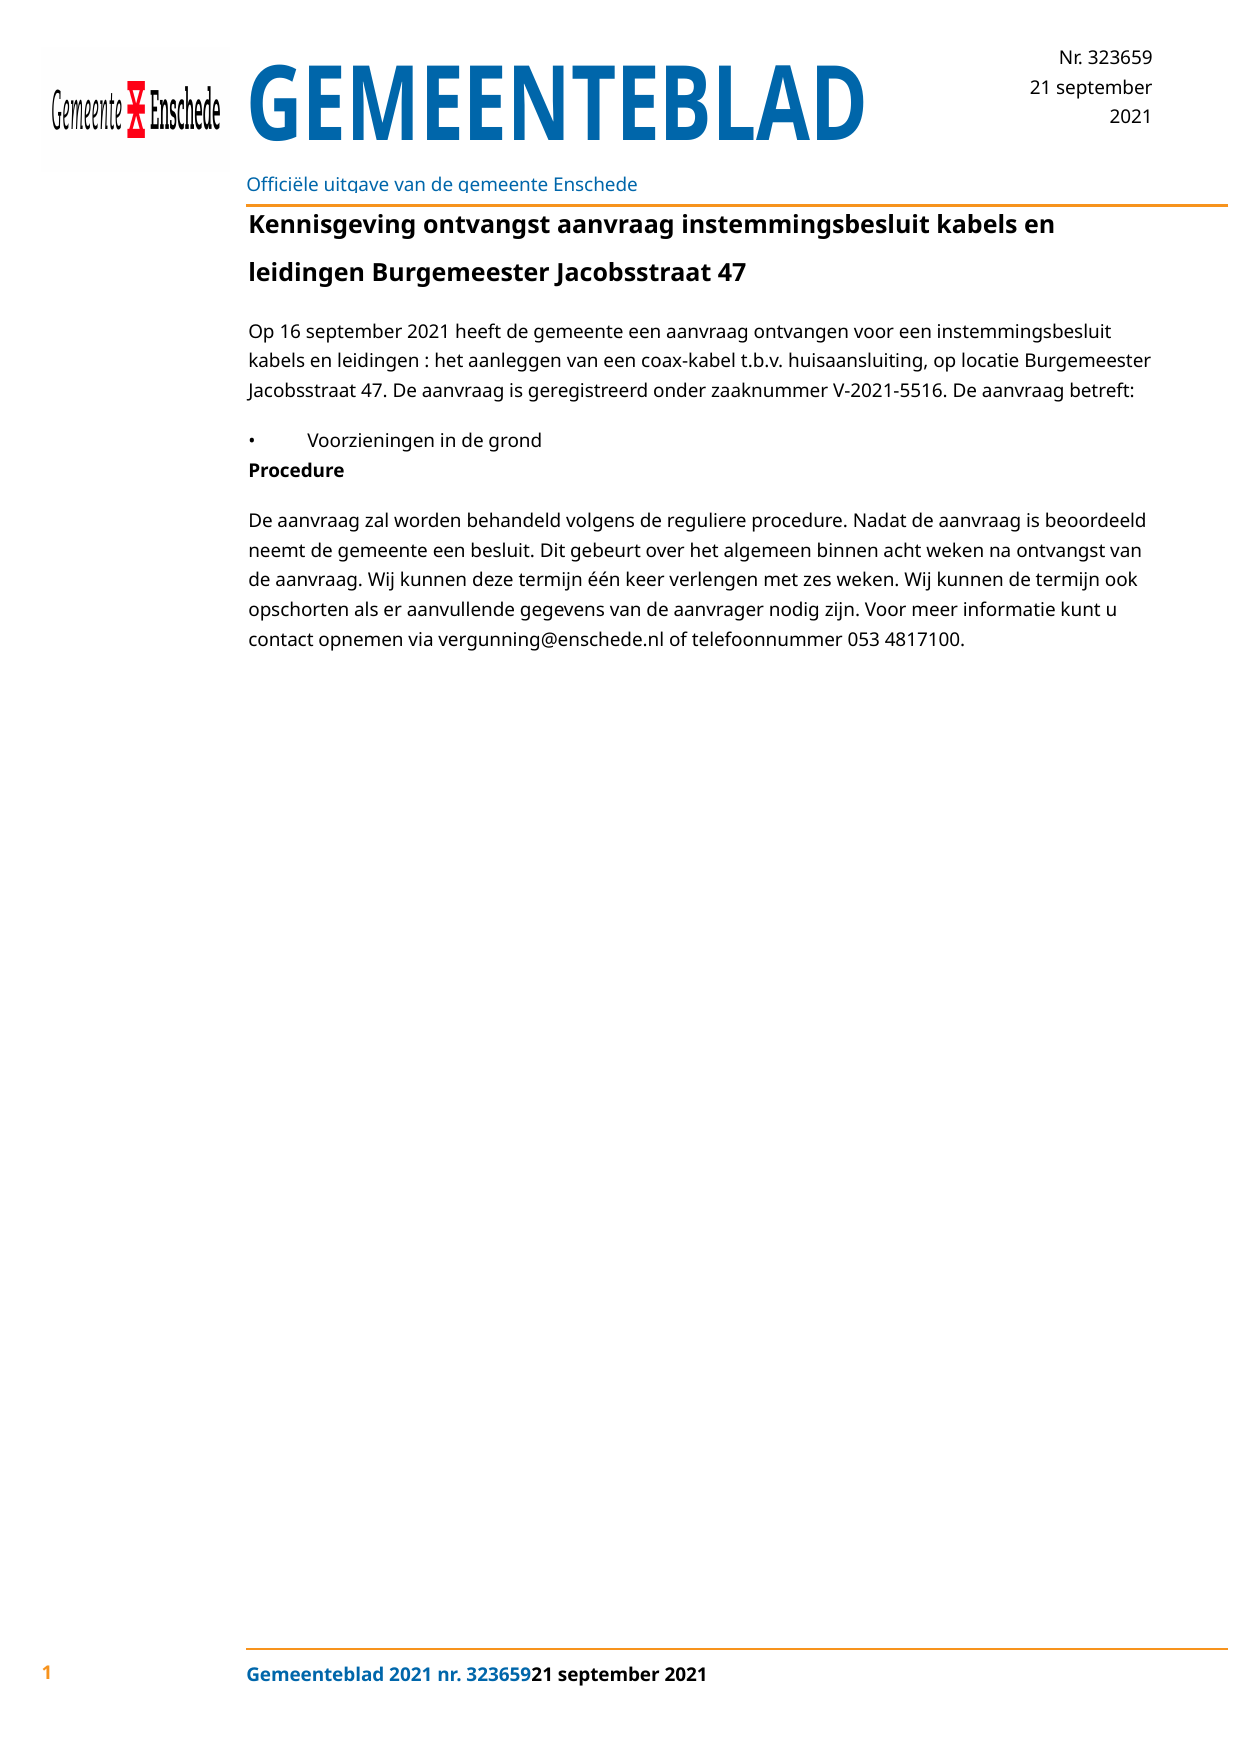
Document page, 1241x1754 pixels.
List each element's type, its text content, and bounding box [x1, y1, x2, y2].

picture [41, 47, 231, 172]
text De aanvraag zal worden behandeld volgens de reguliere procedure. Nadat de aanvraag is beoordeeld neemt de gemeente een besluit. Dit gebeurt over het algemeen binnen acht weken na ontvangst van de aanvraag. Wij kunnen deze termijn één keer verlengen met zes weken. Wij kunnen de termijn ook opschorten als er aanvullende gegevens van de aanvrager nodig zijn. Voor meer informatie kunt u contact opnemen via vergunning@enschede.nl of telefoonnummer 053 4817100. [248, 507, 1152, 652]
text Kennisgeving ontvangst aanvraag instemmingsbesluit kabels en leidingen Burgemeester Jacobsstraat 47 [248, 207, 1152, 288]
list Voorzieningen in de grond [248, 427, 1152, 453]
text Procedure [248, 457, 1152, 483]
text Op 16 september 2021 heeft de gemeente een aanvraag ontvangen voor een instemmingsbesluit kabels en leidingen : het aanleggen van een coax-kabel t.b.v. huisaansluiting, op locatie Burgemeester Jacobsstraat 47. De aanvraag is geregistreerd onder zaaknummer V-2021-5516. De aanvraag betreft: [248, 318, 1152, 403]
